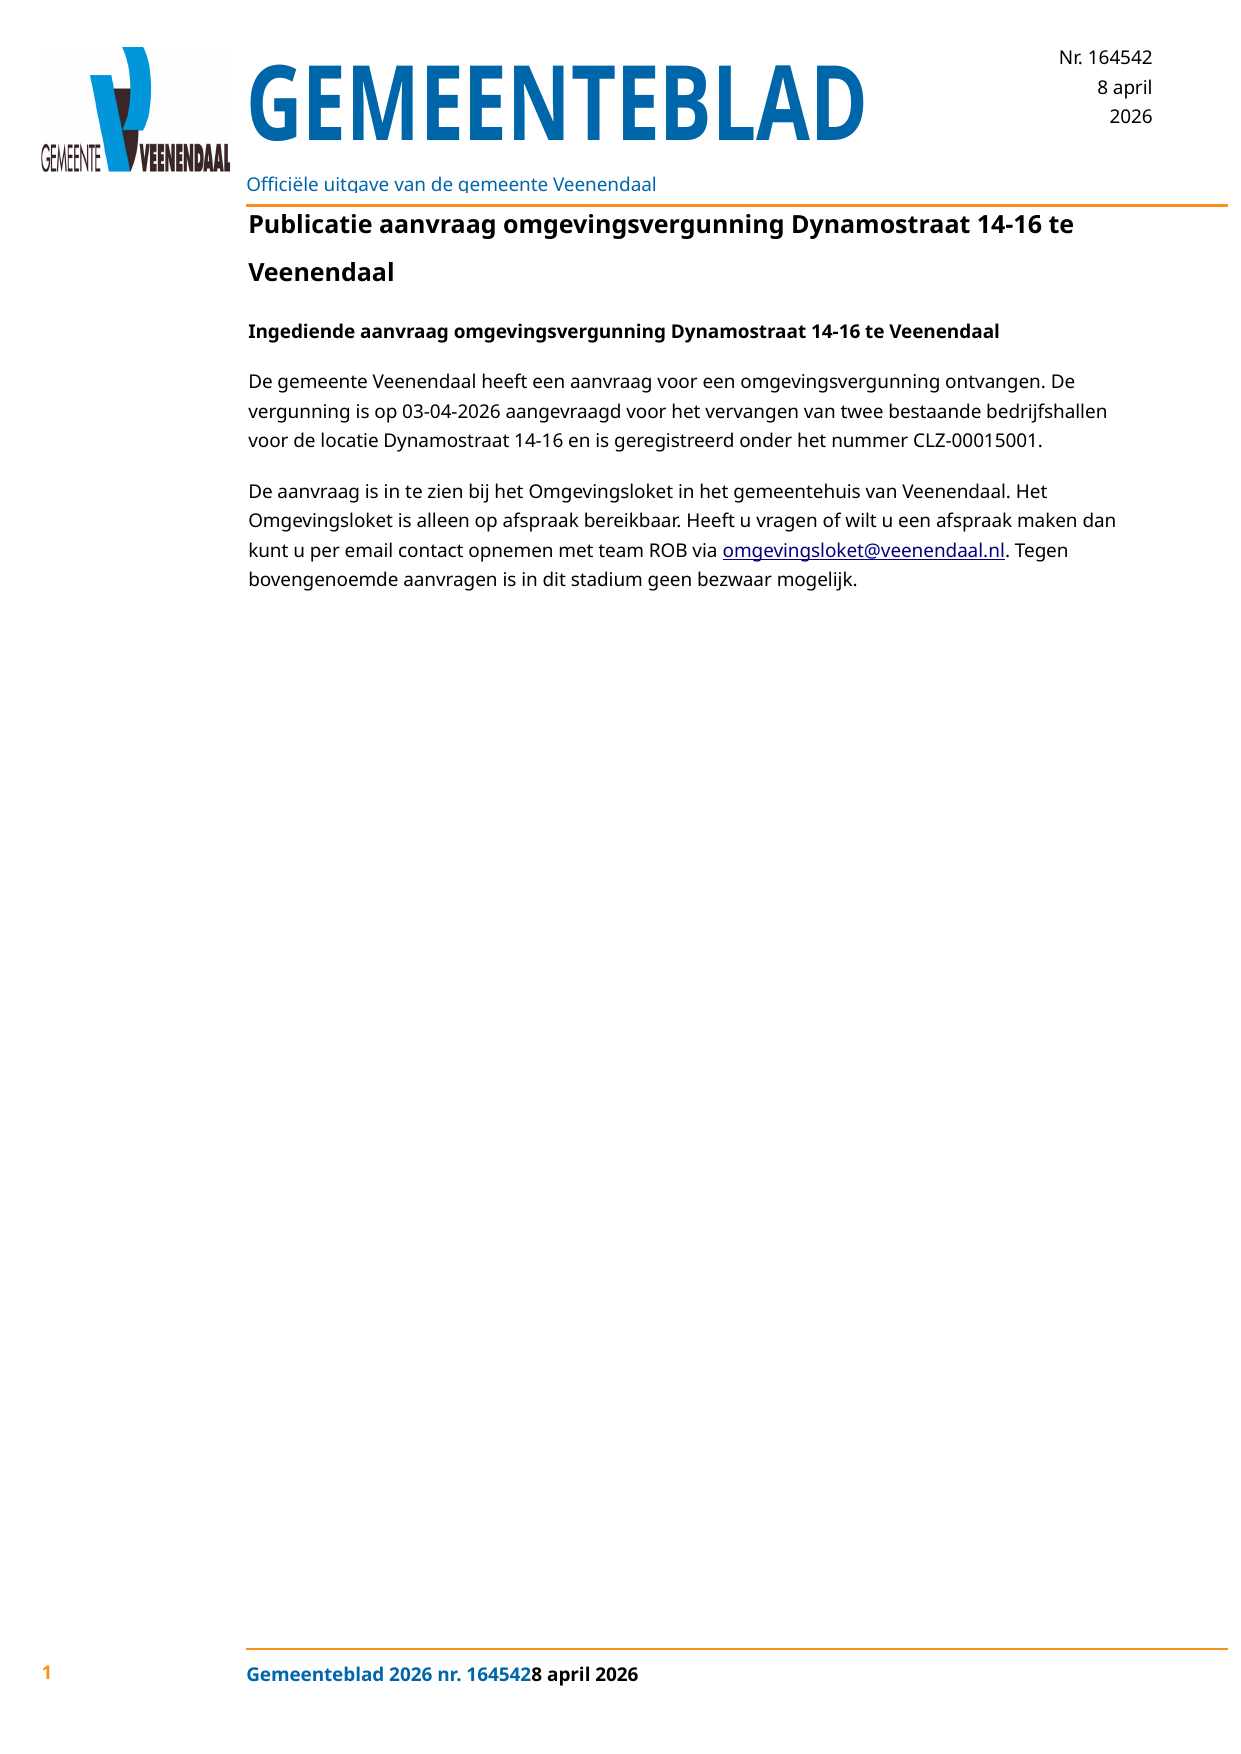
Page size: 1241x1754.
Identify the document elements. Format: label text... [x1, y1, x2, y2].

text De aanvraag is in te zien bij het Omgevingsloket in het gemeentehuis van Veenendaal. Het Omgevingsloket is alleen op afspraak bereikbaar. Heeft u vragen of wilt u een afspraak maken dan kunt u per email contact opnemen met team ROB via omgevingsloket@veenendaal.nl. Tegen bovengenoemde aanvragen is in dit stadium geen bezwaar mogelijk. [248, 478, 1152, 592]
picture [41, 47, 130, 172]
text Ingediende aanvraag omgevingsvergunning Dynamostraat 14-16 te Veenendaal [248, 318, 1152, 344]
text De gemeente Veenendaal heeft een aanvraag voor een omgevingsvergunning ontvangen. De vergunning is op 03-04-2026 aangevraagd voor het vervangen van twee bestaande bedrijfshallen voor de locatie Dynamostraat 14-16 en is geregistreerd onder het nummer CLZ-00015001. [248, 368, 1152, 453]
text Publicatie aanvraag omgevingsvergunning Dynamostraat 14-16 te Veenendaal [248, 207, 1152, 288]
picture [123, 47, 231, 172]
